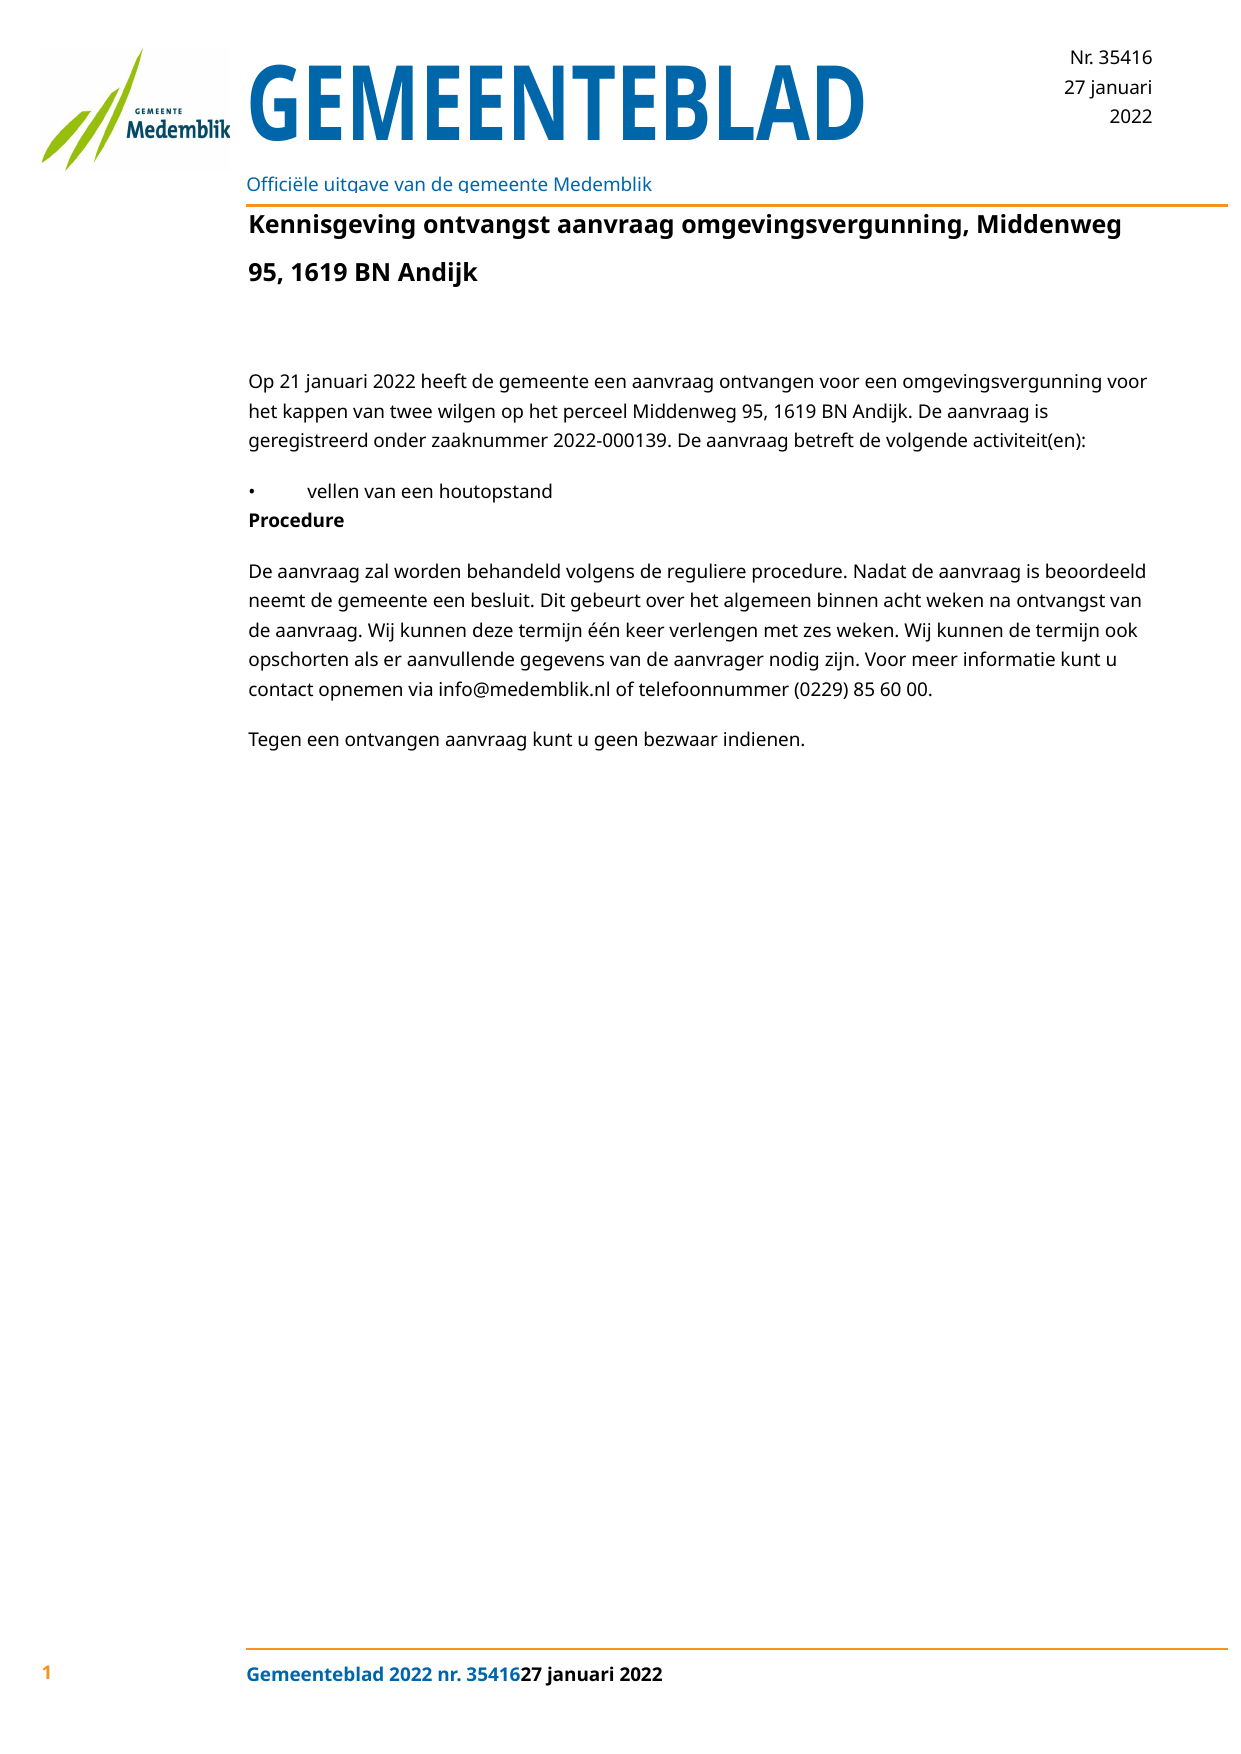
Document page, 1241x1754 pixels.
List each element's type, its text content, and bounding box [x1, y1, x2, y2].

text Op 21 januari 2022 heeft de gemeente een aanvraag ontvangen voor een omgevingsvergunning voor het kappen van twee wilgen op het perceel Middenweg 95, 1619 BN Andijk. De aanvraag is geregistreerd onder zaaknummer 2022-000139. De aanvraag betreft de volgende activiteit(en): [248, 368, 1152, 453]
text Kennisgeving ontvangst aanvraag omgevingsvergunning, Middenweg 95, 1619 BN Andijk [248, 207, 1152, 288]
list vellen van een houtopstand [248, 478, 1152, 504]
text Tegen een ontvangen aanvraag kunt u geen bezwaar indienen. [248, 727, 1152, 752]
picture [41, 47, 231, 172]
text Procedure [248, 507, 1152, 533]
text De aanvraag zal worden behandeld volgens de reguliere procedure. Nadat de aanvraag is beoordeeld neemt de gemeente een besluit. Dit gebeurt over het algemeen binnen acht weken na ontvangst van de aanvraag. Wij kunnen deze termijn één keer verlengen met zes weken. Wij kunnen de termijn ook opschorten als er aanvullende gegevens van de aanvrager nodig zijn. Voor meer informatie kunt u contact opnemen via info@medemblik.nl of telefoonnummer (0229) 85 60 00. [248, 558, 1152, 702]
